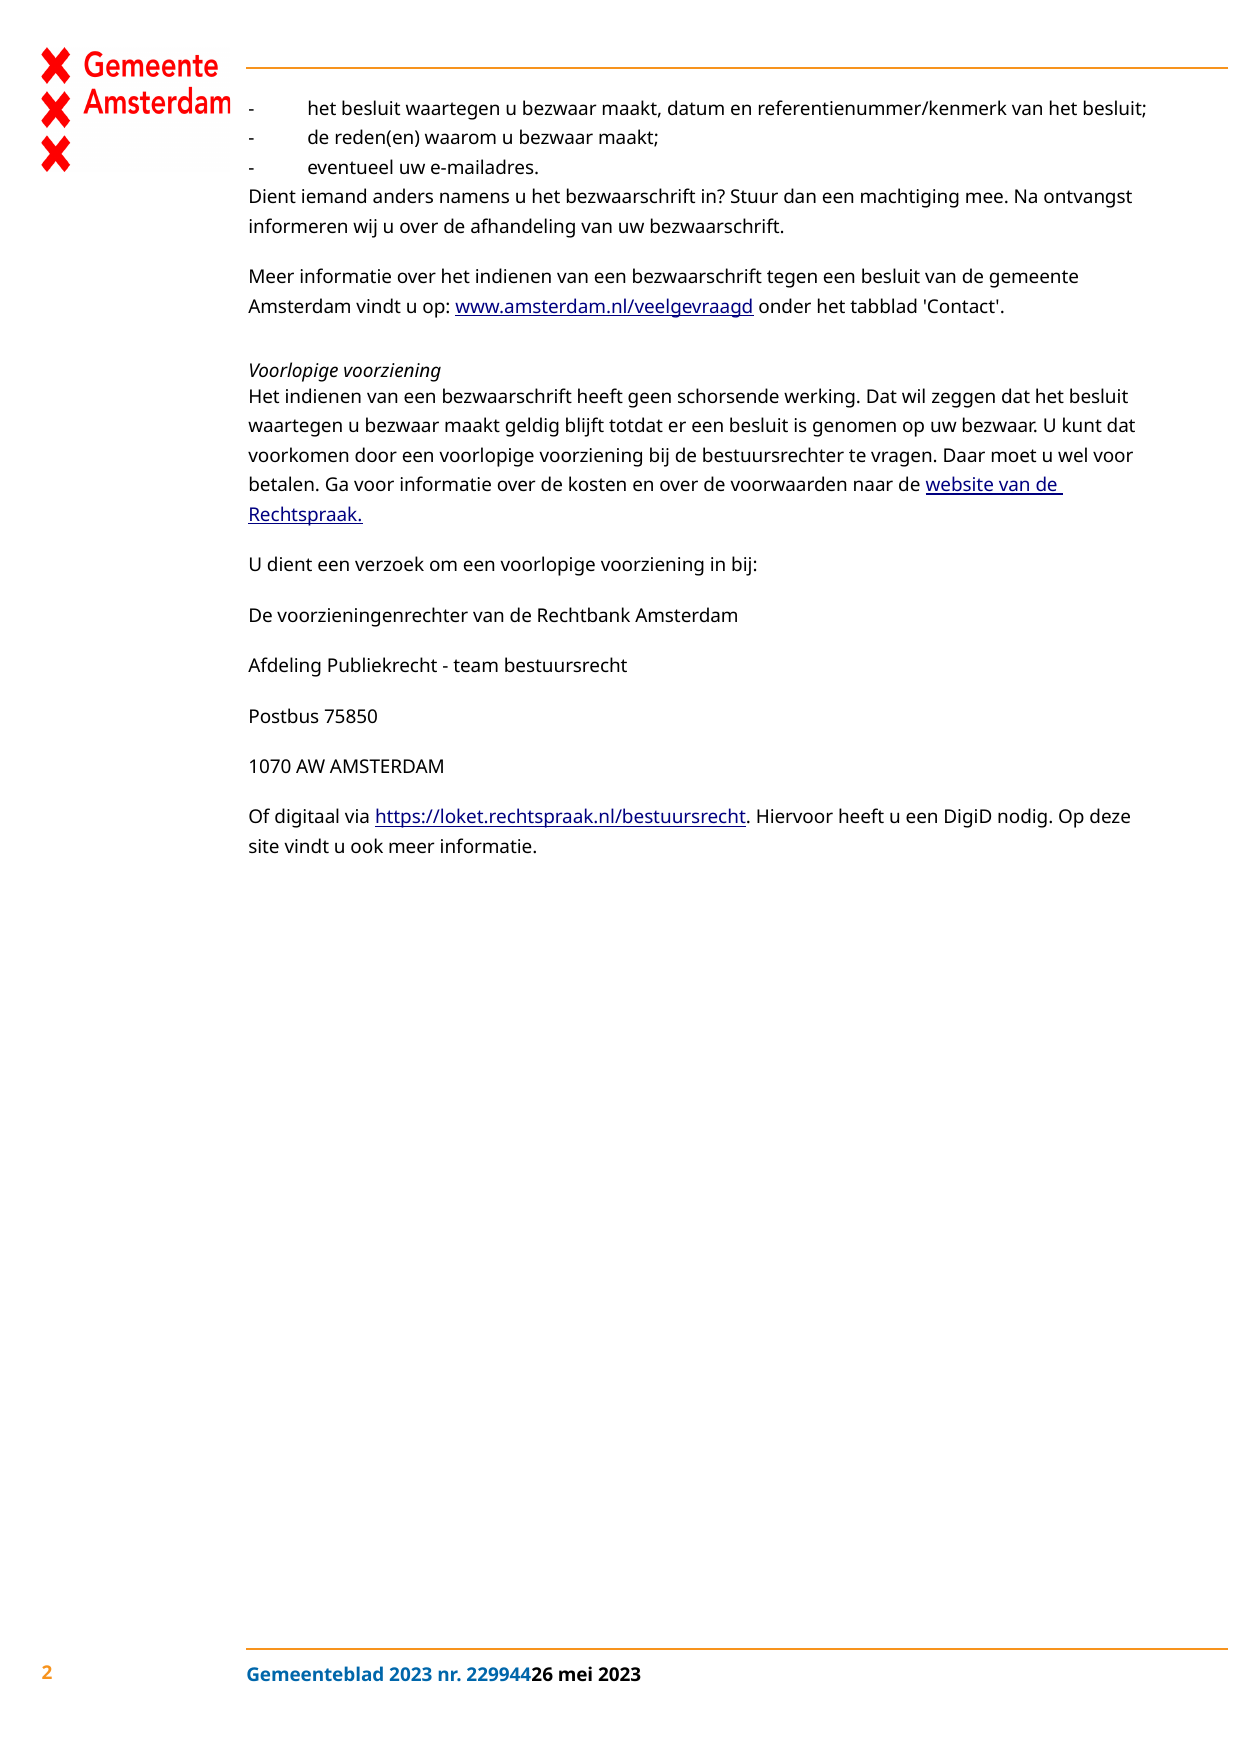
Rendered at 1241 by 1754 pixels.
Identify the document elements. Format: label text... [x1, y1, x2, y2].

text Het indienen van een bezwaarschrift heeft geen schorsende werking. Dat wil zeggen dat het besluit waartegen u bezwaar maakt geldig blijft totdat er een besluit is genomen op uw bezwaar. U kunt dat voorkomen door een voorlopige voorziening bij de bestuursrechter te vragen. Daar moet u wel voor betalen. Ga voor informatie over de kosten en over de voorwaarden naar de website van de Rechtspraak. [248, 383, 1152, 527]
text 1070 AW AMSTERDAM [248, 753, 1152, 779]
text Of digitaal via https://loket.rechtspraak.nl/bestuursrecht. Hiervoor heeft u een DigiD nodig. Op deze site vindt u ook meer informatie. [248, 804, 1152, 859]
picture [41, 47, 231, 172]
list eventueel uw e-mailadres. [248, 154, 1152, 180]
text De voorzieningenrechter van de Rechtbank Amsterdam [248, 602, 1152, 628]
list het besluit waartegen u bezwaar maakt, datum en referentienummer/kenmerk van het besluit; [248, 95, 1152, 121]
text U dient een verzoek om een voorlopige voorziening in bij: [248, 552, 1152, 577]
text Meer informatie over het indienen van een bezwaarschrift tegen een besluit van de gemeente Amsterdam vindt u op: www.amsterdam.nl/veelgevraagd onder het tabblad 'Contact'. [248, 263, 1152, 319]
text Voorlopige voorziening [248, 357, 1152, 383]
text Afdeling Publiekrecht - team bestuursrecht [248, 652, 1152, 678]
text Dient iemand anders namens u het bezwaarschrift in? Stuur dan een machtiging mee. Na ontvangst informeren wij u over de afhandeling van uw bezwaarschrift. [248, 183, 1152, 239]
text Postbus 75850 [248, 703, 1152, 728]
list de reden(en) waarom u bezwaar maakt; [248, 124, 1152, 150]
